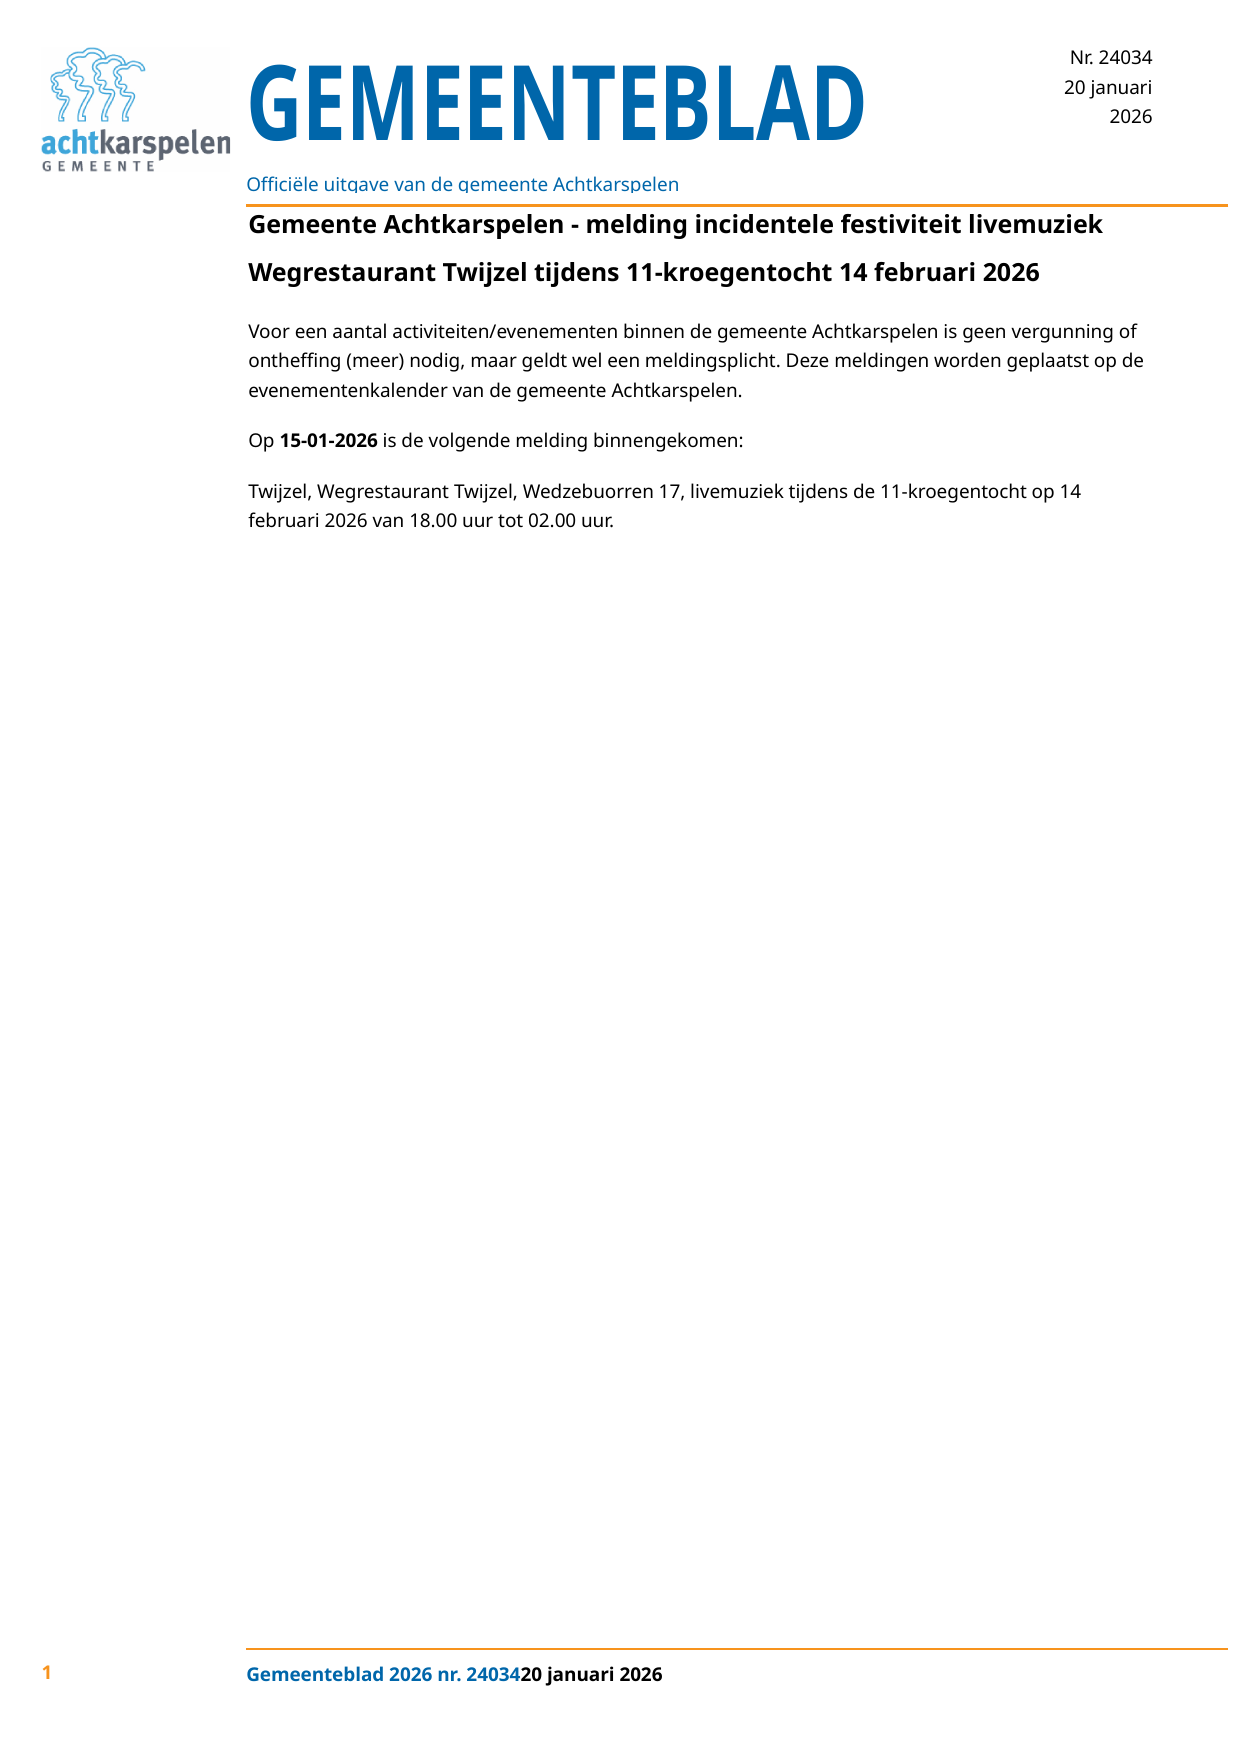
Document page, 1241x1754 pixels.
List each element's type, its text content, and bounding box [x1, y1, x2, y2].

picture [41, 47, 231, 172]
text Voor een aantal activiteiten/evenementen binnen de gemeente Achtkarspelen is geen vergunning of ontheffing (meer) nodig, maar geldt wel een meldingsplicht. Deze meldingen worden geplaatst op de evenementenkalender van de gemeente Achtkarspelen. [248, 318, 1152, 403]
text Twijzel, Wegrestaurant Twijzel, Wedzebuorren 17, livemuziek tijdens de 11-kroegentocht op 14 februari 2026 van 18.00 uur tot 02.00 uur. [248, 478, 1152, 533]
text Op 15-01-2026 is de volgende melding binnengekomen: [248, 427, 1152, 453]
text Gemeente Achtkarspelen - melding incidentele festiviteit livemuziek Wegrestaurant Twijzel tijdens 11-kroegentocht 14 februari 2026 [248, 207, 1152, 288]
